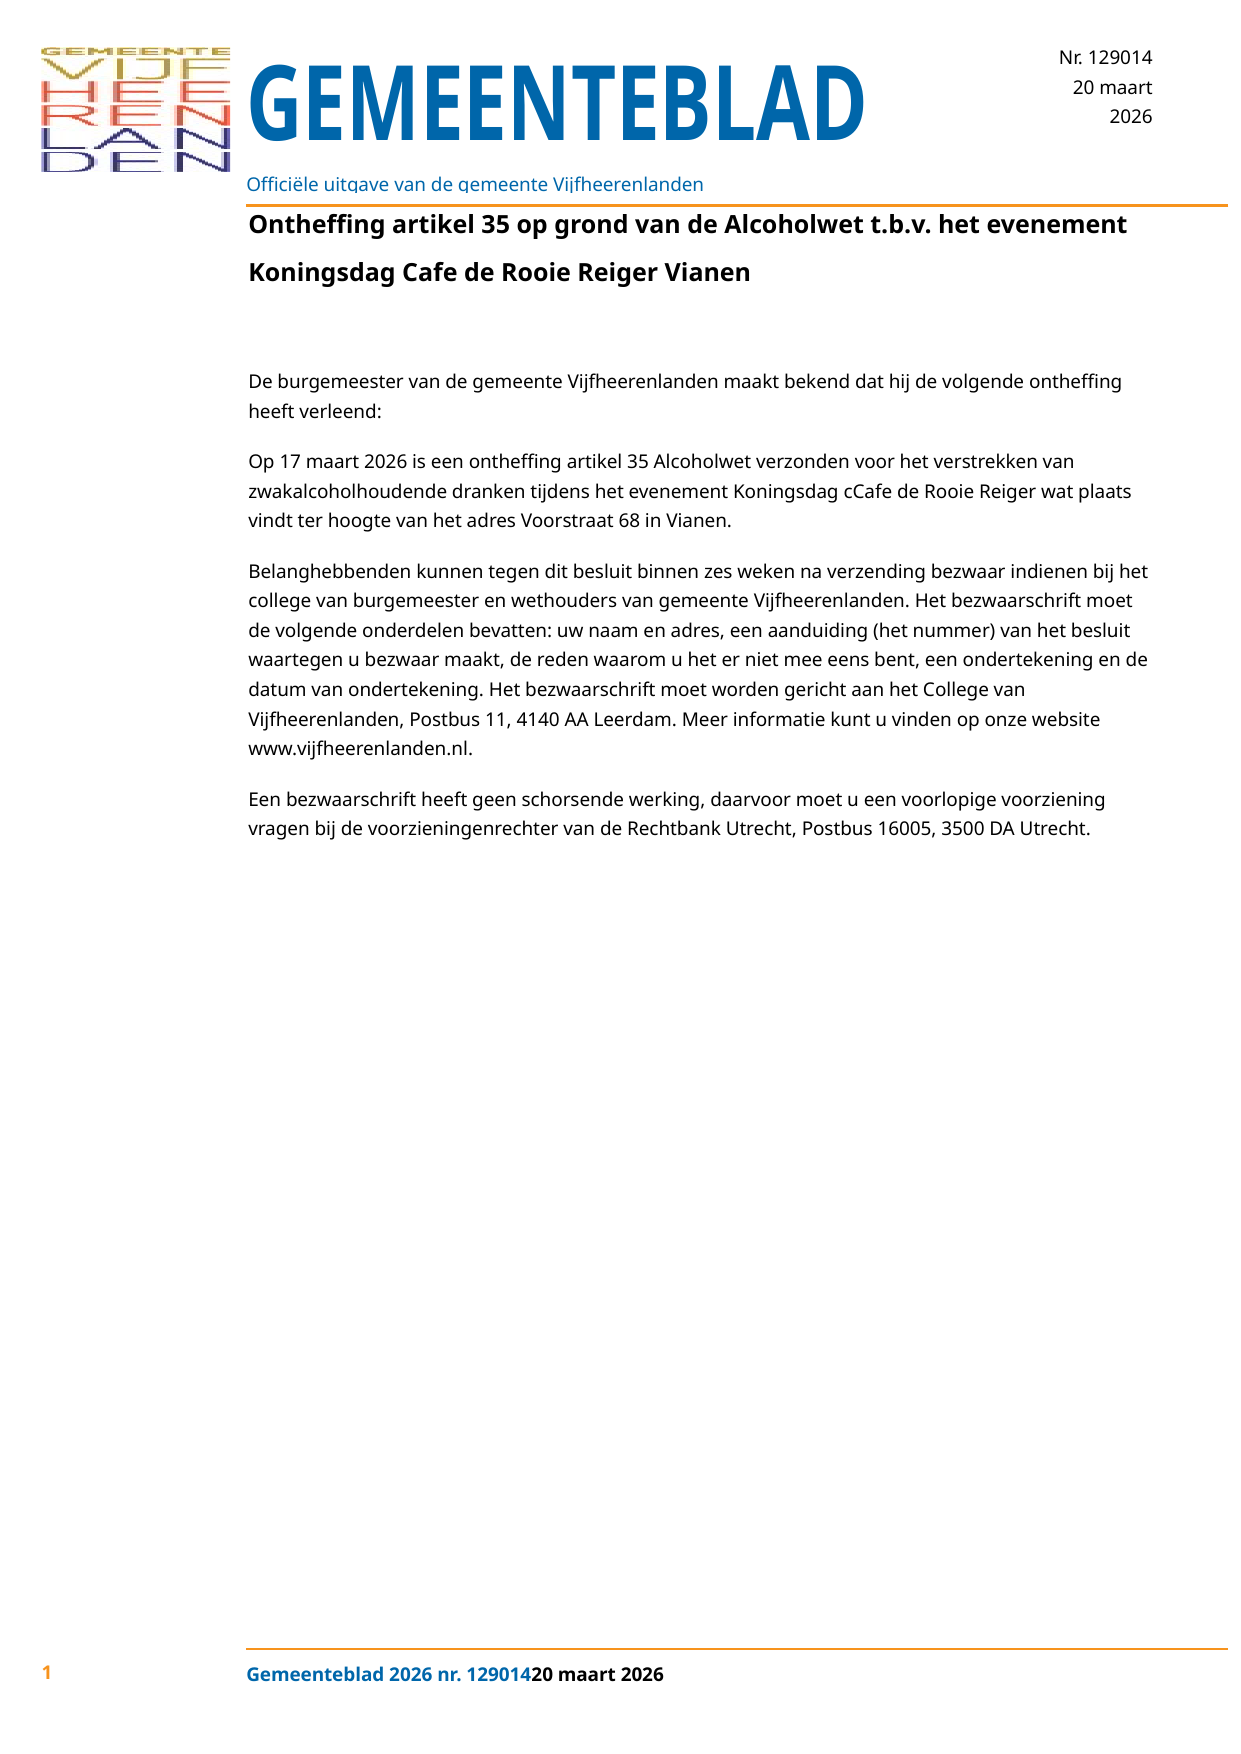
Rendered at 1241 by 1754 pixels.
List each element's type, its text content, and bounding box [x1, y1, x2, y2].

picture [41, 47, 231, 172]
text De burgemeester van de gemeente Vijfheerenlanden maakt bekend dat hij de volgende ontheffing heeft verleend: [248, 368, 1152, 424]
text Een bezwaarschrift heeft geen schorsende werking, daarvoor moet u een voorlopige voorziening vragen bij de voorzieningenrechter van de Rechtbank Utrecht, Postbus 16005, 3500 DA Utrecht. [248, 786, 1152, 841]
text Belanghebbenden kunnen tegen dit besluit binnen zes weken na verzending bezwaar indienen bij het college van burgemeester en wethouders van gemeente Vijfheerenlanden. Het bezwaarschrift moet de volgende onderdelen bevatten: uw naam en adres, een aanduiding (het nummer) van het besluit waartegen u bezwaar maakt, de reden waarom u het er niet mee eens bent, een ondertekening en de datum van ondertekening. Het bezwaarschrift moet worden gericht aan het College van Vijfheerenlanden, Postbus 11, 4140 AA Leerdam. Meer informatie kunt u vinden op onze website www.vijfheerenlanden.nl. [248, 558, 1152, 761]
text Op 17 maart 2026 is een ontheffing artikel 35 Alcoholwet verzonden voor het verstrekken van zwakalcoholhoudende dranken tijdens het evenement Koningsdag cCafe de Rooie Reiger wat plaats vindt ter hoogte van het adres Voorstraat 68 in Vianen. [248, 448, 1152, 533]
text Ontheffing artikel 35 op grond van de Alcoholwet t.b.v. het evenement Koningsdag Cafe de Rooie Reiger Vianen [248, 207, 1152, 288]
